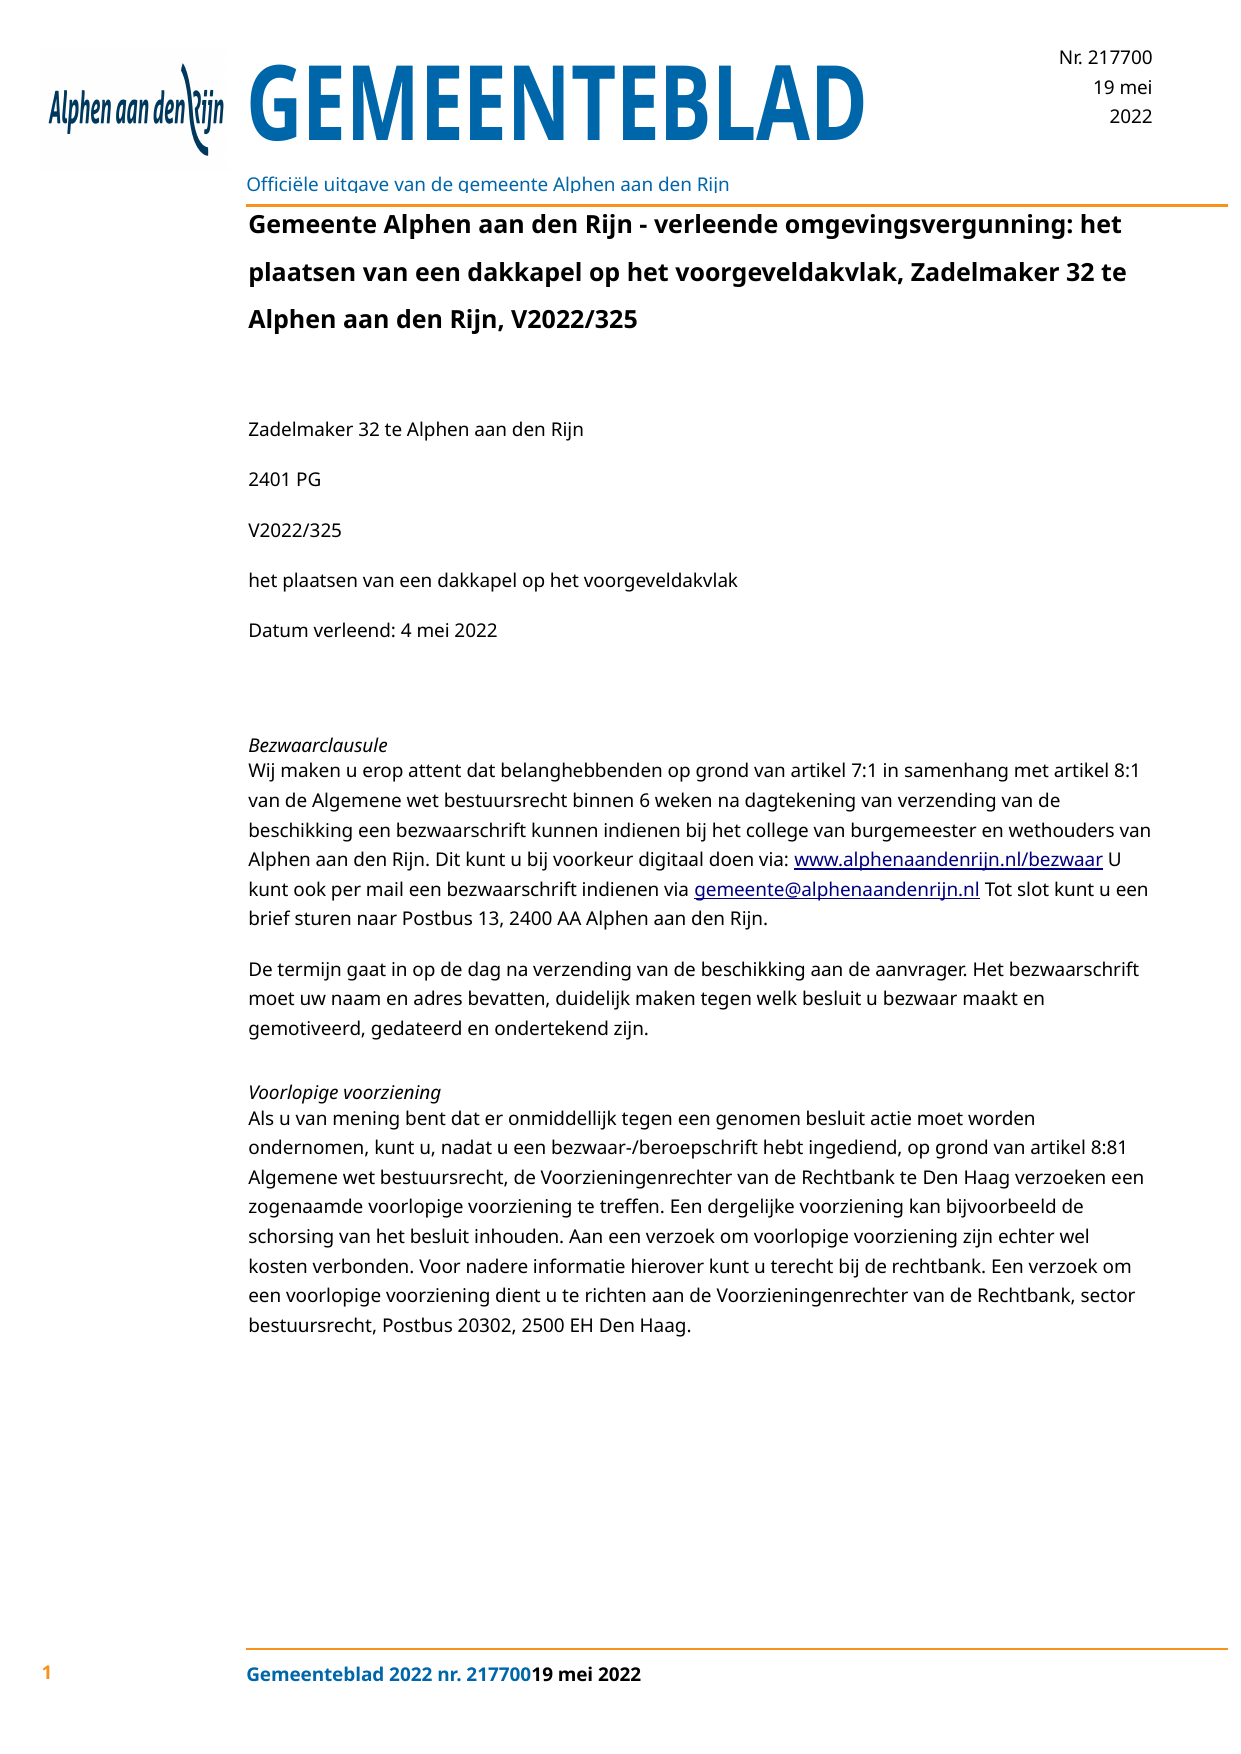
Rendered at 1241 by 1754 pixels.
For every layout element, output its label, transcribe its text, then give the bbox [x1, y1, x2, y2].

text Gemeente Alphen aan den Rijn - verleende omgevingsvergunning: het plaatsen van een dakkapel op het voorgeveldakvlak, Zadelmaker 32 te Alphen aan den Rijn, V2022/325 [248, 207, 1152, 336]
text Voorlopige voorziening [248, 1079, 1152, 1105]
text Bezwaarclausule [248, 732, 1152, 758]
text Datum verleend: 4 mei 2022 [248, 618, 1152, 643]
text De termijn gaat in op de dag na verzending van de beschikking aan de aanvrager. Het bezwaarschrift moet uw naam en adres bevatten, duidelijk maken tegen welk besluit u bezwaar maakt en gemotiveerd, gedateerd en ondertekend zijn. [248, 956, 1152, 1041]
text Zadelmaker 32 te Alphen aan den Rijn [248, 416, 1152, 442]
text V2022/325 [248, 517, 1152, 542]
text 2401 PG [248, 466, 1152, 492]
text het plaatsen van een dakkapel op het voorgeveldakvlak [248, 567, 1152, 593]
text Wij maken u erop attent dat belanghebbenden op grond van artikel 7:1 in samenhang met artikel 8:1 van de Algemene wet bestuursrecht binnen 6 weken na dagtekening van verzending van de beschikking een bezwaarschrift kunnen indienen bij het college van burgemeester en wethouders van Alphen aan den Rijn. Dit kunt u bij voorkeur digitaal doen via: www.alphenaandenrijn.nl/bezwaar U kunt ook per mail een bezwaarschrift indienen via gemeente@alphenaandenrijn.nl Tot slot kunt u een brief sturen naar Postbus 13, 2400 AA Alphen aan den Rijn. [248, 758, 1152, 931]
text Als u van mening bent dat er onmiddellijk tegen een genomen besluit actie moet worden ondernomen, kunt u, nadat u een bezwaar-/beroepschrift hebt ingediend, op grond van artikel 8:81 Algemene wet bestuursrecht, de Voorzieningenrechter van de Rechtbank te Den Haag verzoeken een zogenaamde voorlopige voorziening te treffen. Een dergelijke voorziening kan bijvoorbeeld de schorsing van het besluit inhouden. Aan een verzoek om voorlopige voorziening zijn echter wel kosten verbonden. Voor nadere informatie hierover kunt u terecht bij de rechtbank. Een verzoek om een voorlopige voorziening dient u te richten aan de Voorzieningenrechter van de Rechtbank, sector bestuursrecht, Postbus 20302, 2500 EH Den Haag. [248, 1105, 1152, 1338]
picture [41, 47, 231, 172]
